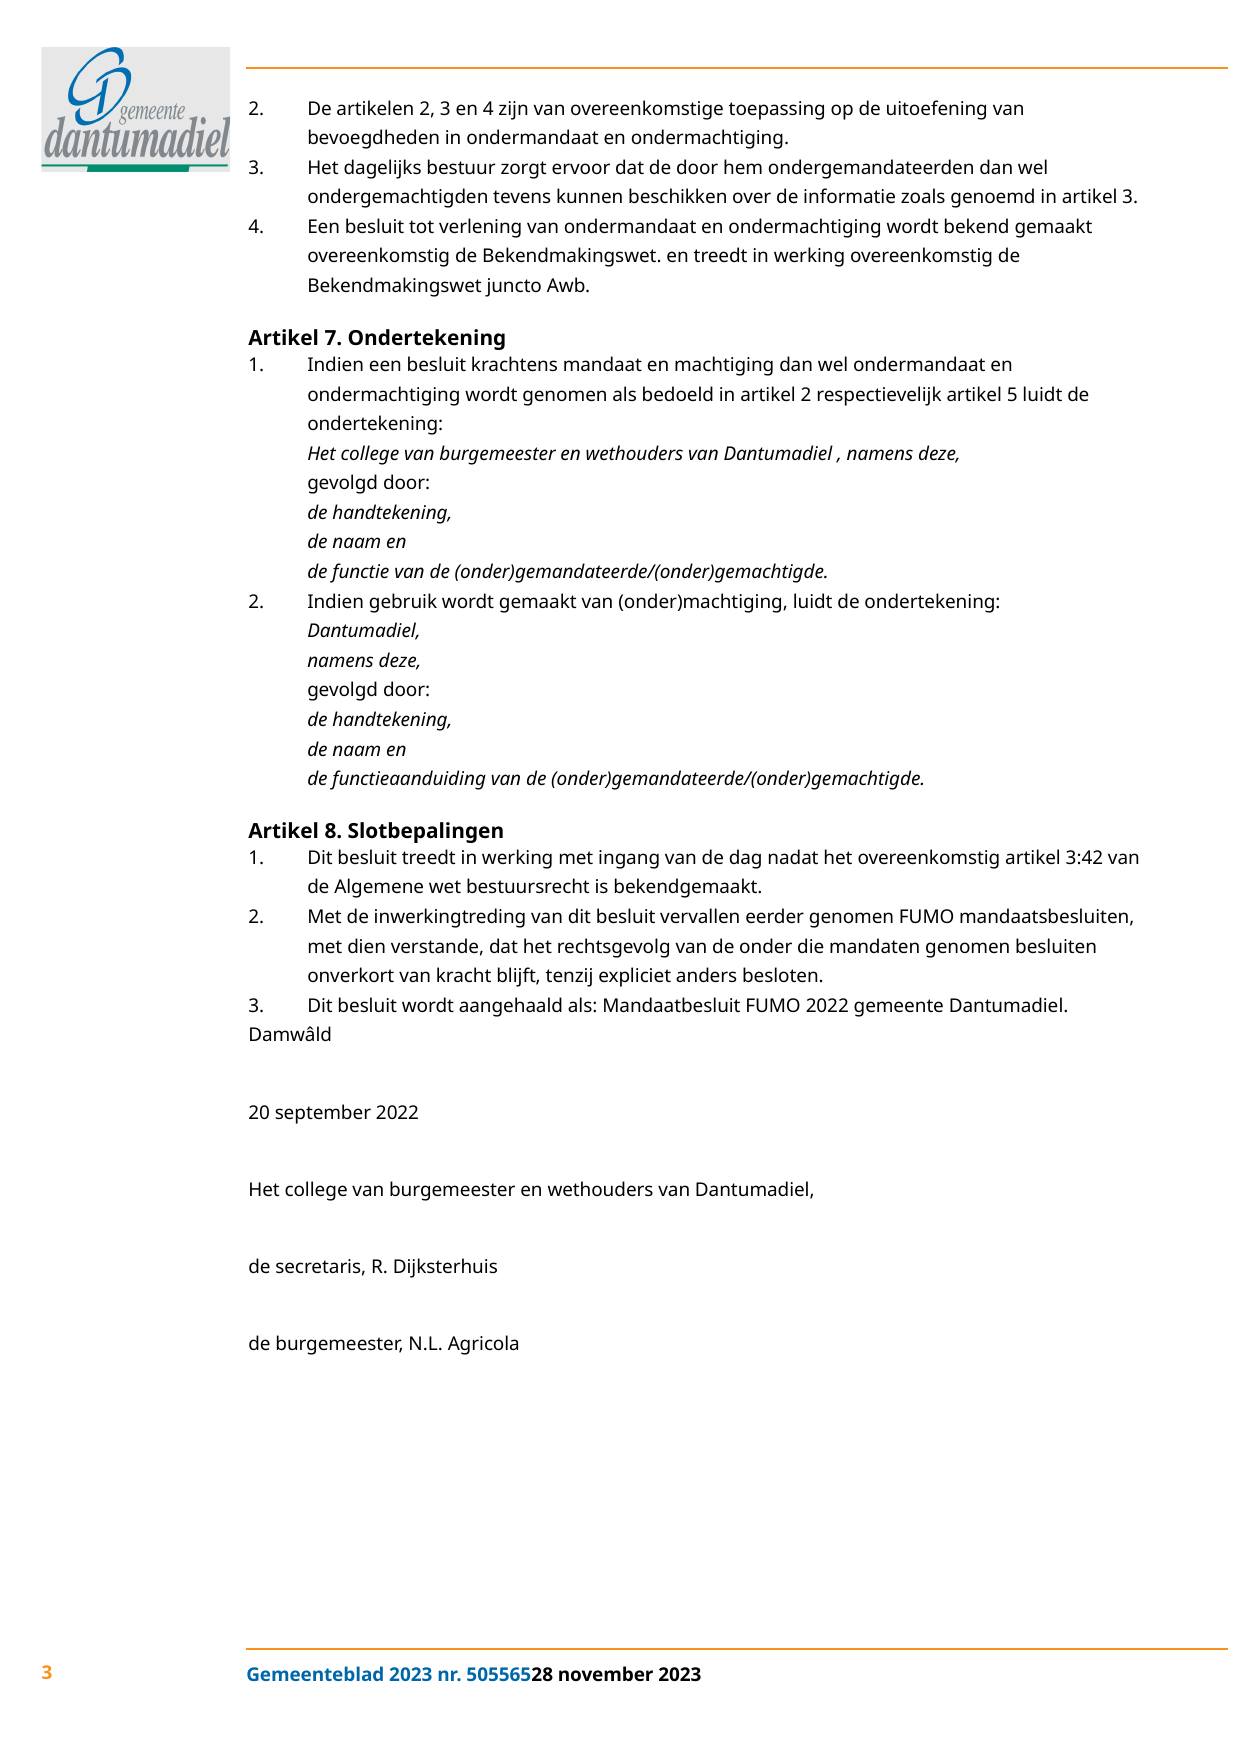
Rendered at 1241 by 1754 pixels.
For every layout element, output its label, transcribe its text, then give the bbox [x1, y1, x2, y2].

list Dit besluit wordt aangehaald als: Mandaatbesluit FUMO 2022 gemeente Dantumadiel. [248, 992, 1152, 1018]
text Artikel 7. Ondertekening [248, 323, 1152, 351]
text 20 september 2022 [248, 1099, 1152, 1124]
list de functie van de (onder)gemandateerde/(onder)gemachtigde. [248, 558, 1152, 584]
list de functieaanduiding van de (onder)gemandateerde/(onder)gemachtigde. [248, 765, 1152, 791]
list de naam en [248, 736, 1152, 761]
text de secretaris, R. Dijksterhuis [248, 1253, 1152, 1279]
picture [41, 47, 231, 172]
list de handtekening, [248, 499, 1152, 525]
list De artikelen 2, 3 en 4 zijn van overeenkomstige toepassing op de uitoefening van bevoegdheden in ondermandaat en ondermachtiging. [248, 95, 1152, 150]
list Het dagelijks bestuur zorgt ervoor dat de door hem ondergemandateerden dan wel ondergemachtigden tevens kunnen beschikken over de informatie zoals genoemd in artikel 3. [248, 154, 1152, 209]
list Met de inwerkingtreding van dit besluit vervallen eerder genomen FUMO mandaatsbesluiten, met dien verstande, dat het rechtsgevolg van de onder die mandaten genomen besluiten onverkort van kracht blijft, tenzij expliciet anders besloten. [248, 903, 1152, 988]
list de handtekening, [248, 706, 1152, 732]
list de naam en [248, 529, 1152, 554]
list Een besluit tot verlening van ondermandaat en ondermachtiging wordt bekend gemaakt overeenkomstig de Bekendmakingswet. en treedt in werking overeenkomstig de Bekendmakingswet juncto Awb. [248, 213, 1152, 298]
list Indien een besluit krachtens mandaat en machtiging dan wel ondermandaat en ondermachtiging wordt genomen als bedoeld in artikel 2 respectievelijk artikel 5 luidt de ondertekening: [248, 351, 1152, 436]
text Artikel 8. Slotbepalingen [248, 816, 1152, 844]
list Dantumadiel, [248, 617, 1152, 643]
text de burgemeester, N.L. Agricola [248, 1330, 1152, 1356]
list Het college van burgemeester en wethouders van Dantumadiel , namens deze, [248, 440, 1152, 466]
list gevolgd door: [248, 469, 1152, 495]
list Dit besluit treedt in werking met ingang van de dag nadat het overeenkomstig artikel 3:42 van de Algemene wet bestuursrecht is bekendgemaakt. [248, 844, 1152, 899]
list Indien gebruik wordt gemaakt van (onder)machtiging, luidt de ondertekening: [248, 588, 1152, 613]
list namens deze, [248, 647, 1152, 673]
list gevolgd door: [248, 677, 1152, 702]
text Damwâld [248, 1022, 1152, 1047]
text Het college van burgemeester en wethouders van Dantumadiel, [248, 1176, 1152, 1202]
